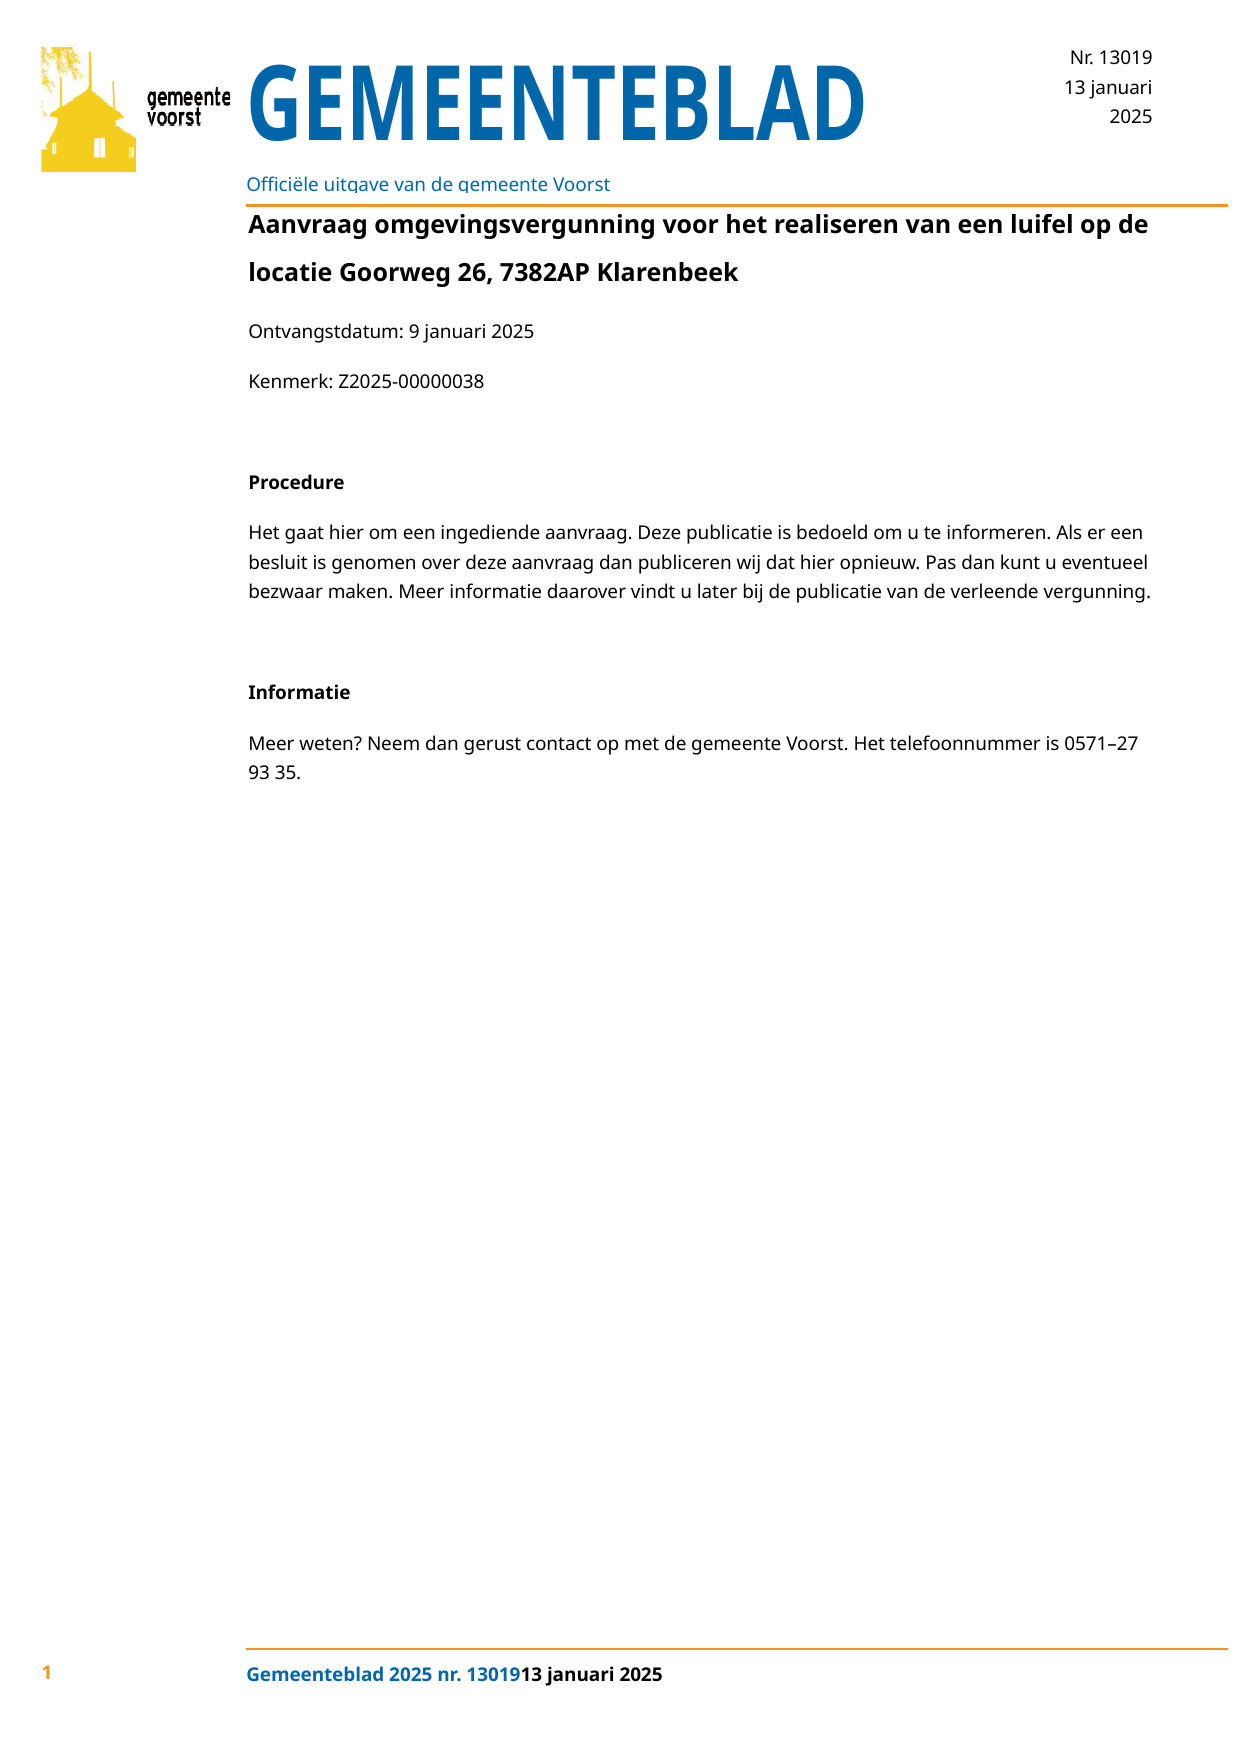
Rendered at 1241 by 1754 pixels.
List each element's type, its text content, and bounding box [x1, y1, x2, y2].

text Informatie [248, 679, 1152, 705]
text Meer weten? Neem dan gerust contact op met de gemeente Voorst. Het telefoonnummer is 0571–27 93 35. [248, 730, 1152, 785]
text Kenmerk: Z2025-00000038 [248, 368, 1152, 394]
text Ontvangstdatum: 9 januari 2025 [248, 318, 1152, 344]
picture [41, 47, 231, 172]
text Het gaat hier om een ingediende aanvraag. Deze publicatie is bedoeld om u te informeren. Als er een besluit is genomen over deze aanvraag dan publiceren wij dat hier opnieuw. Pas dan kunt u eventueel bezwaar maken. Meer informatie daarover vindt u later bij de publicatie van de verleende vergunning. [248, 519, 1152, 604]
text Procedure [248, 469, 1152, 495]
text Aanvraag omgevingsvergunning voor het realiseren van een luifel op de locatie Goorweg 26, 7382AP Klarenbeek [248, 207, 1152, 288]
